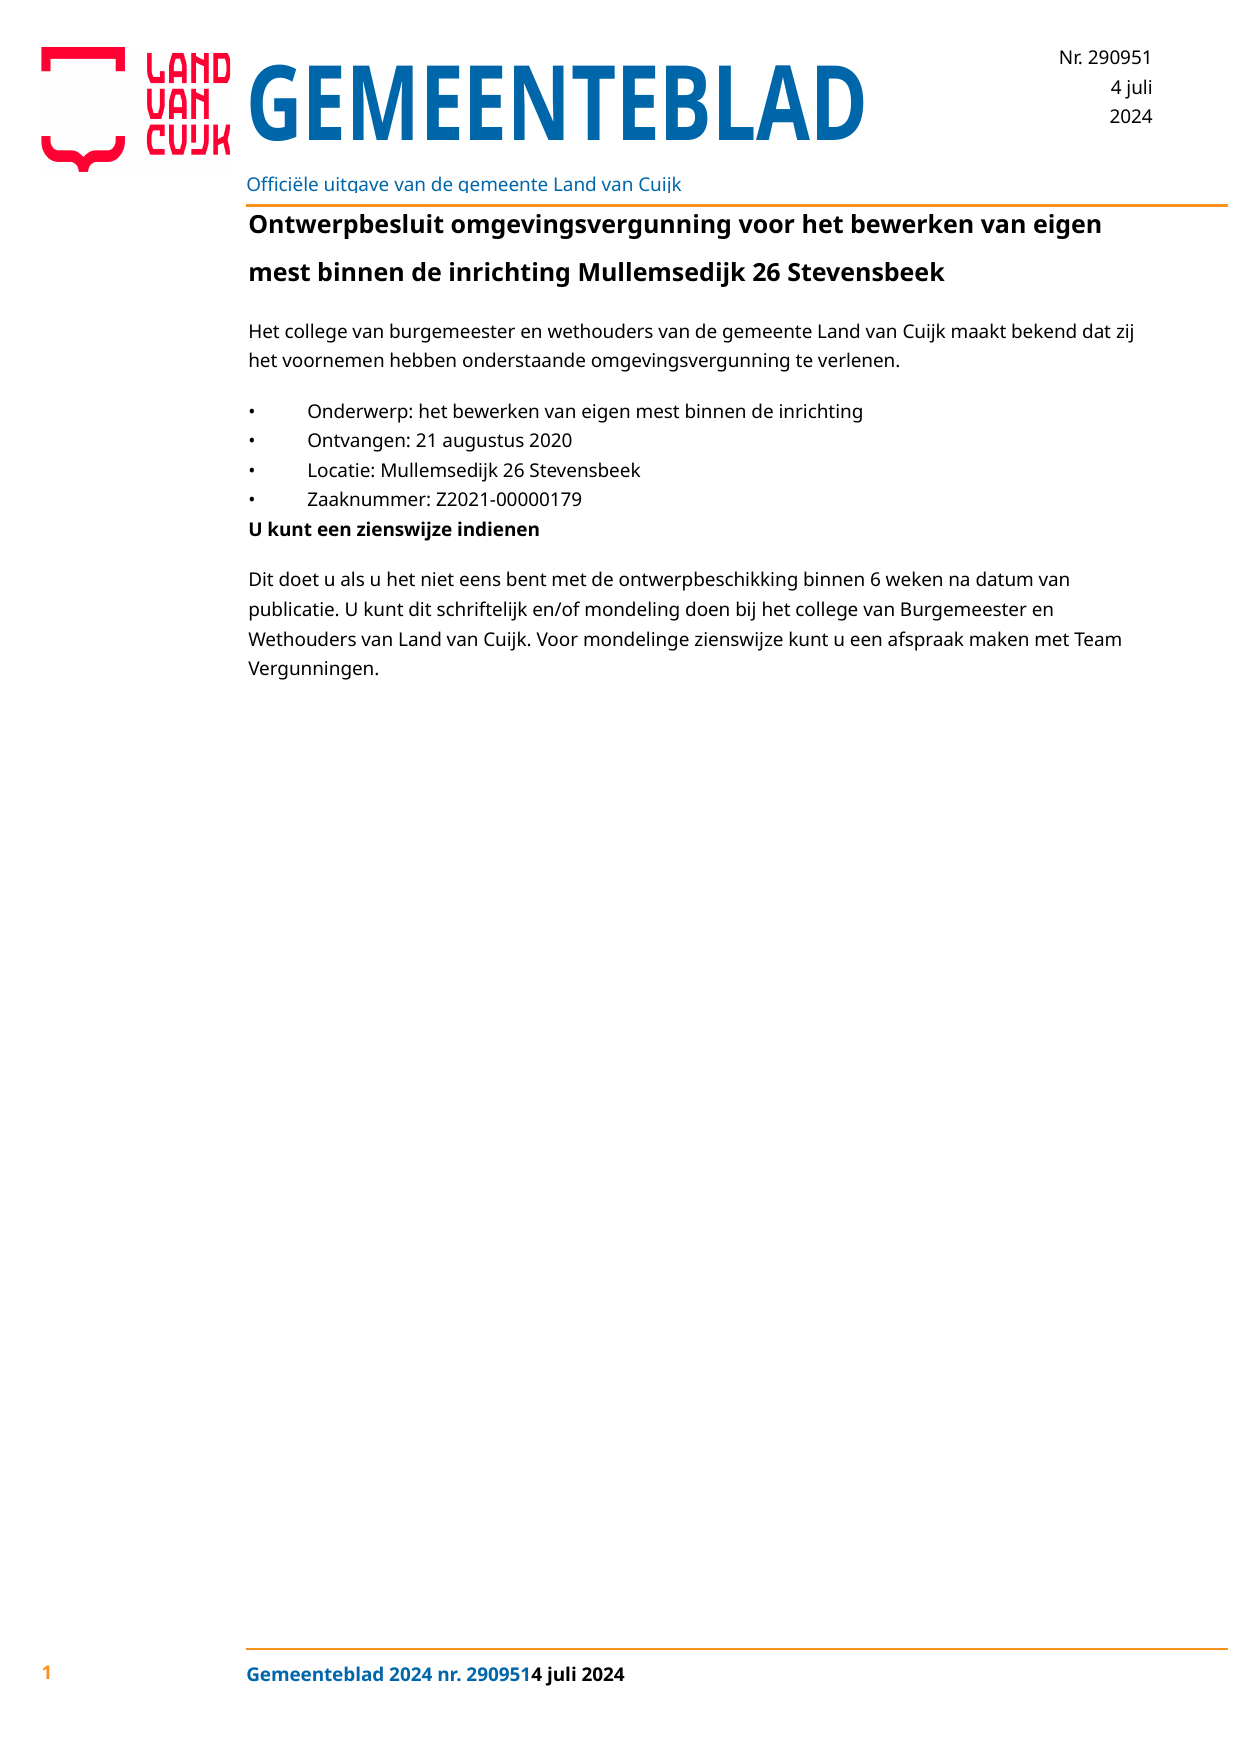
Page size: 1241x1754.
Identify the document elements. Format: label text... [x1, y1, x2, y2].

text Het college van burgemeester en wethouders van de gemeente Land van Cuijk maakt bekend dat zij het voornemen hebben onderstaande omgevingsvergunning te verlenen. [248, 318, 1152, 373]
list Zaaknummer: Z2021-00000179 [248, 487, 1152, 512]
text Dit doet u als u het niet eens bent met de ontwerpbeschikking binnen 6 weken na datum van publicatie. U kunt dit schriftelijk en/of mondeling doen bij het college van Burgemeester en Wethouders van Land van Cuijk. Voor mondelinge zienswijze kunt u een afspraak maken met Team Vergunningen. [248, 567, 1152, 681]
list Onderwerp: het bewerken van eigen mest binnen de inrichting [248, 398, 1152, 424]
text Ontwerpbesluit omgevingsvergunning voor het bewerken van eigen mest binnen de inrichting Mullemsedijk 26 Stevensbeek [248, 207, 1152, 288]
picture [41, 47, 231, 172]
list Locatie: Mullemsedijk 26 Stevensbeek [248, 457, 1152, 483]
text U kunt een zienswijze indienen [248, 516, 1152, 542]
list Ontvangen: 21 augustus 2020 [248, 427, 1152, 453]
